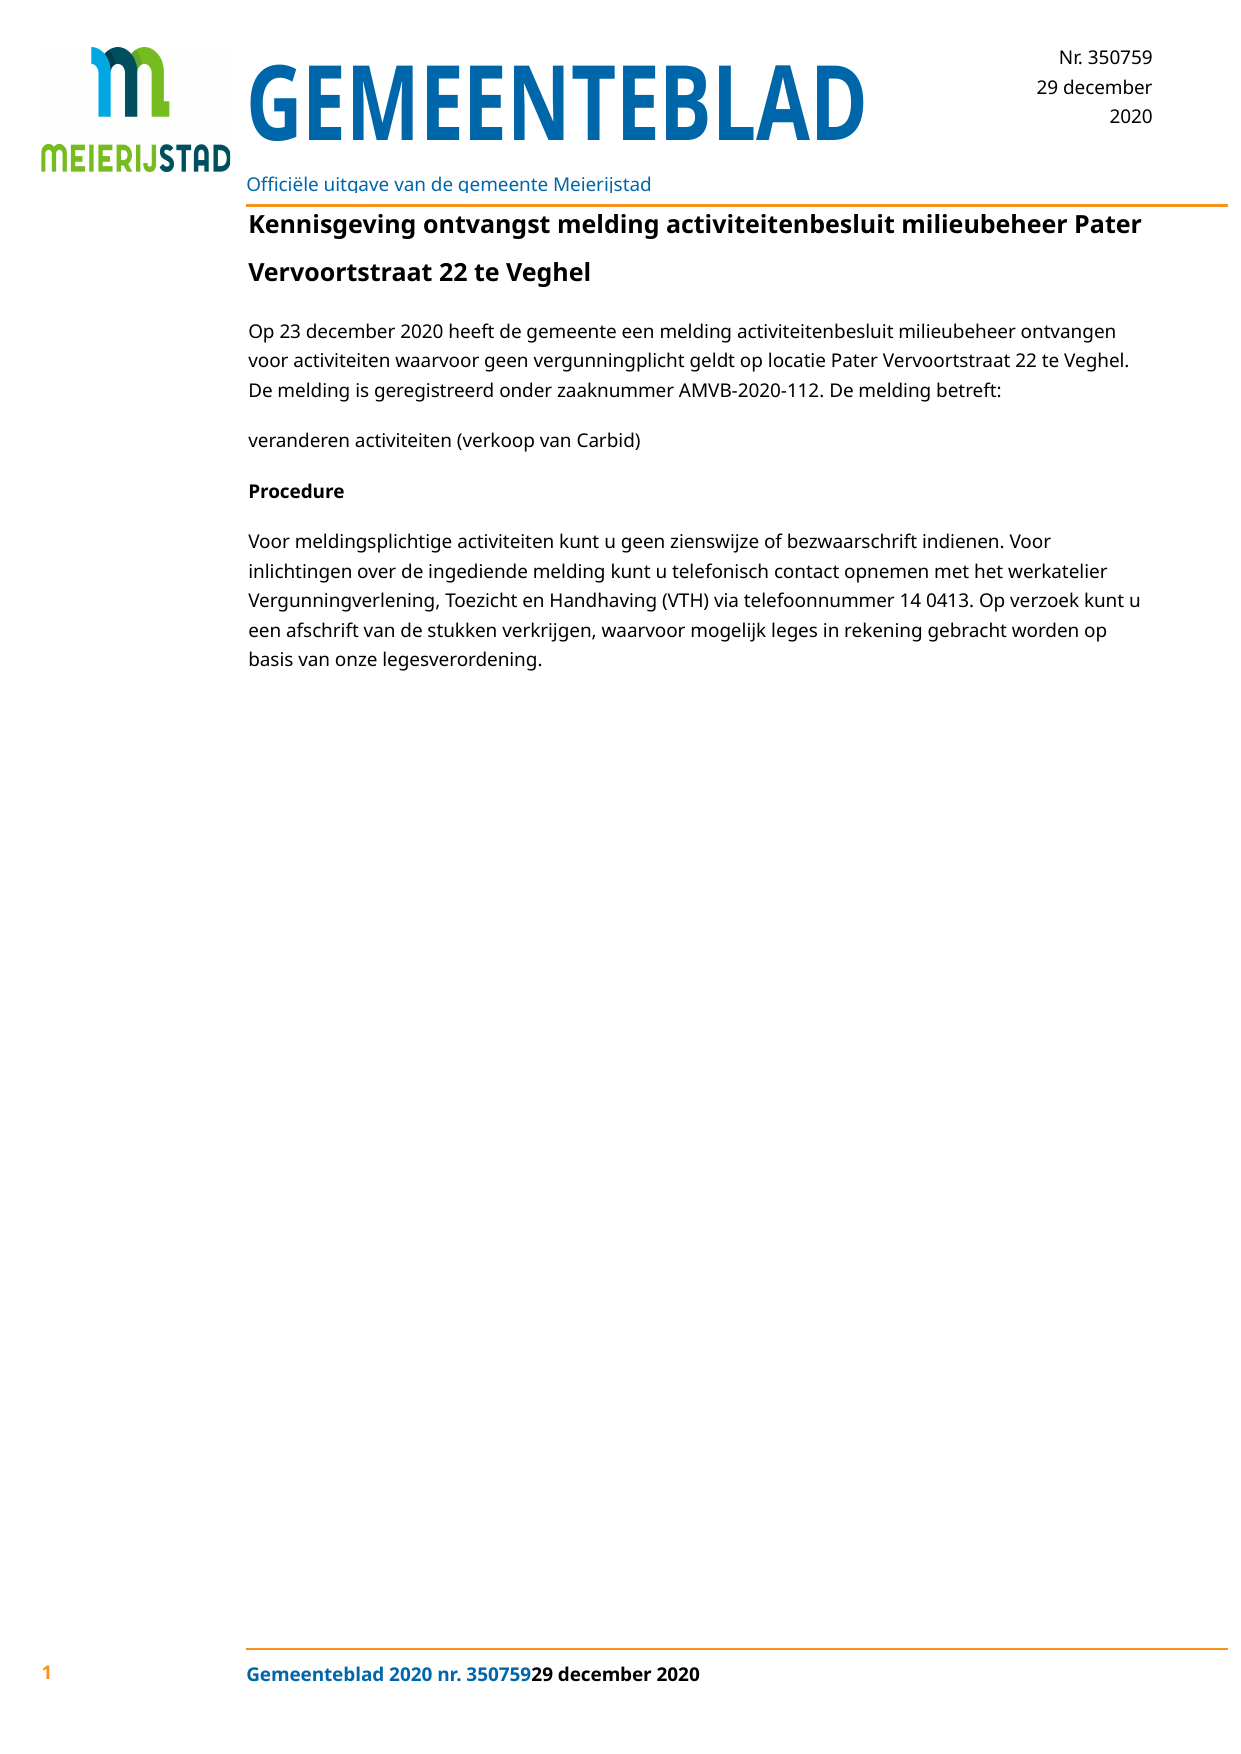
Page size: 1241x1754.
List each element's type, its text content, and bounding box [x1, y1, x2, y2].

text Kennisgeving ontvangst melding activiteitenbesluit milieubeheer Pater Vervoortstraat 22 te Veghel [248, 207, 1152, 288]
text Voor meldingsplichtige activiteiten kunt u geen zienswijze of bezwaarschrift indienen. Voor inlichtingen over de ingediende melding kunt u telefonisch contact opnemen met het werkatelier Vergunningverlening, Toezicht en Handhaving (VTH) via telefoonnummer 14 0413. Op verzoek kunt u een afschrift van de stukken verkrijgen, waarvoor mogelijk leges in rekening gebracht worden op basis van onze legesverordening. [248, 528, 1152, 672]
text Procedure [248, 478, 1152, 504]
text Op 23 december 2020 heeft de gemeente een melding activiteitenbesluit milieubeheer ontvangen voor activiteiten waarvoor geen vergunningplicht geldt op locatie Pater Vervoortstraat 22 te Veghel. De melding is geregistreerd onder zaaknummer AMVB-2020-112. De melding betreft: [248, 318, 1152, 403]
picture [41, 47, 231, 172]
text veranderen activiteiten (verkoop van Carbid) [248, 427, 1152, 453]
